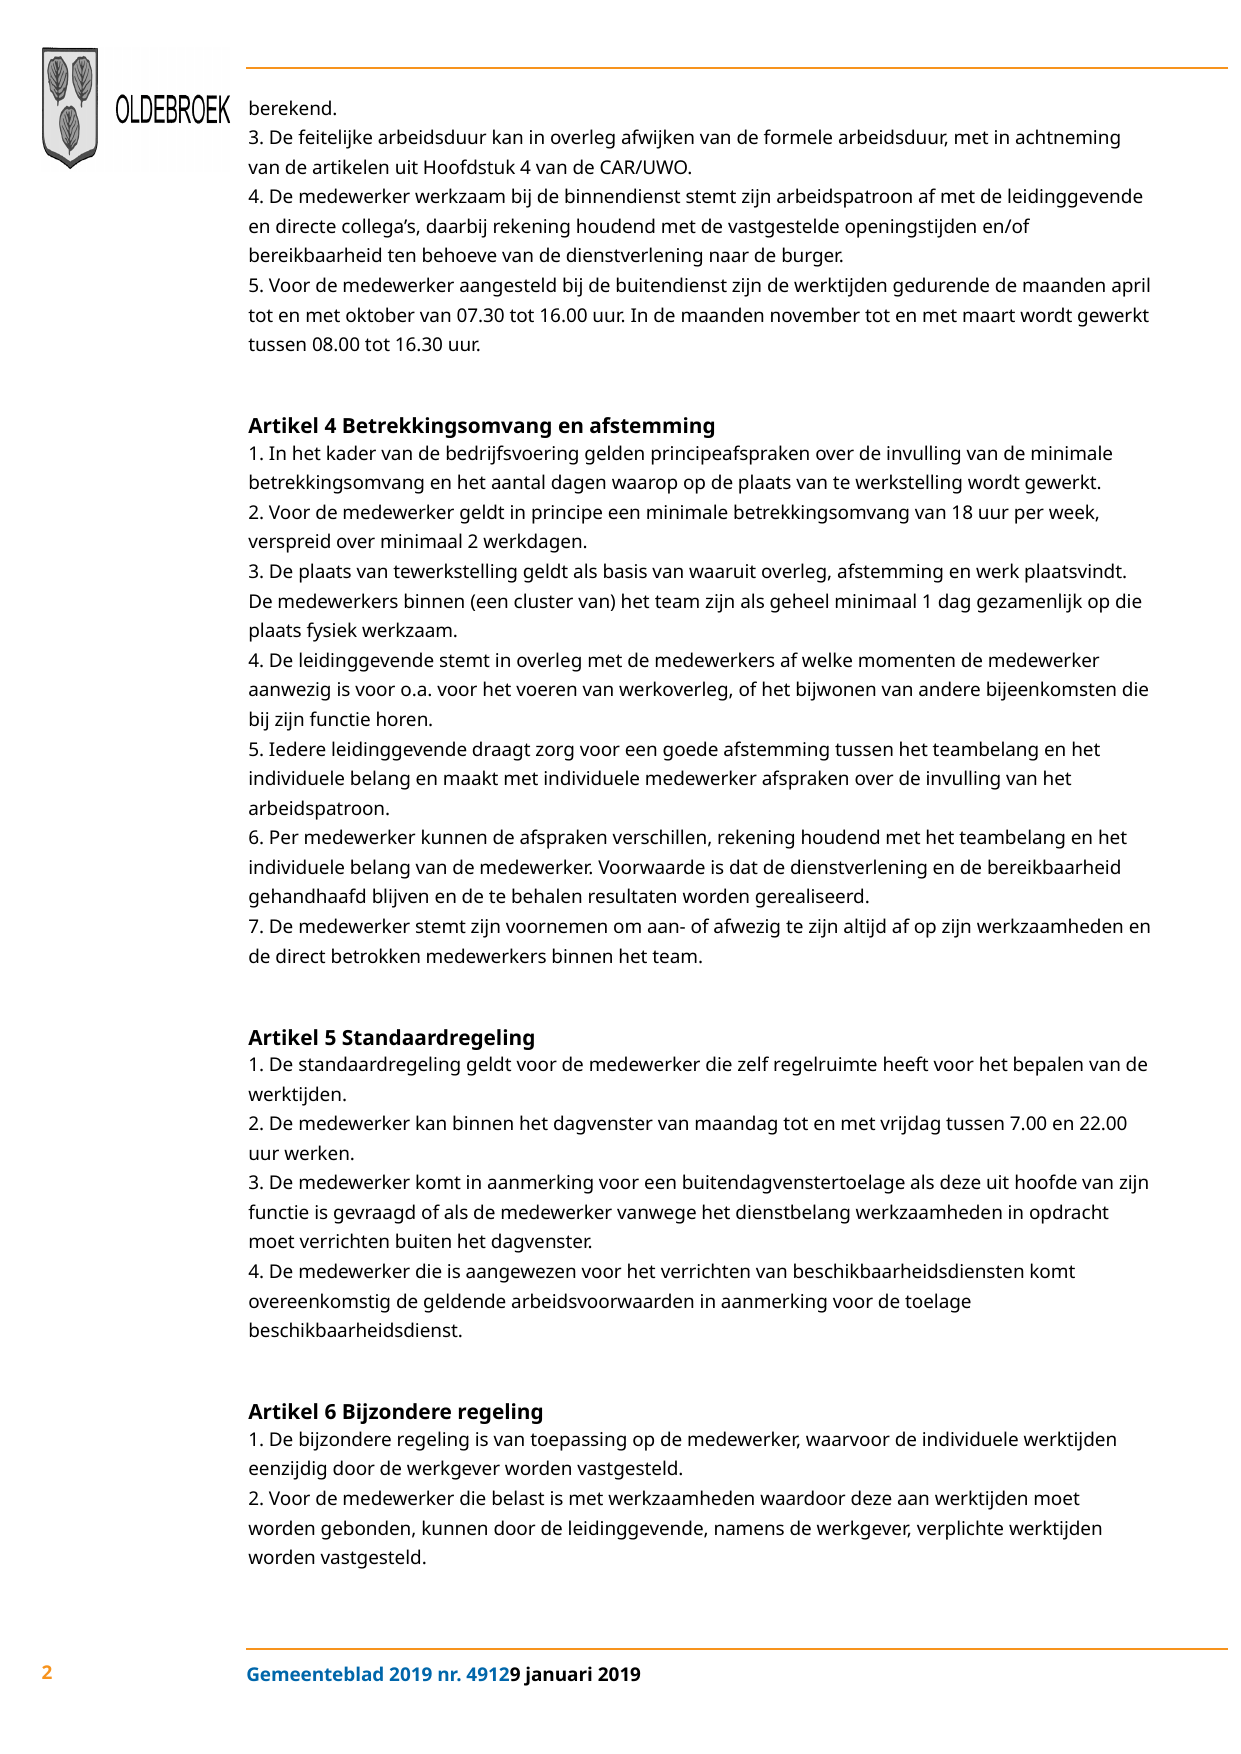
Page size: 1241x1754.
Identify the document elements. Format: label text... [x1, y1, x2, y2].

text 2. Voor de medewerker die belast is met werkzaamheden waardoor deze aan werktijden moet worden gebonden, kunnen door de leidinggevende, namens de werkgever, verplichte werktijden worden vastgesteld. [248, 1485, 1152, 1570]
text Artikel 6 Bijzondere regeling [248, 1397, 1152, 1426]
text 2. Voor de medewerker geldt in principe een minimale betrekkingsomvang van 18 uur per week, verspreid over minimaal 2 werkdagen. [248, 499, 1152, 554]
text 1. De standaardregeling geldt voor de medewerker die zelf regelruimte heeft voor het bepalen van de werktijden. [248, 1051, 1152, 1107]
text 4. De leidinggevende stemt in overleg met de medewerkers af welke momenten de medewerker aanwezig is voor o.a. voor het voeren van werkoverleg, of het bijwonen van andere bijeenkomsten die bij zijn functie horen. [248, 647, 1152, 732]
text 1. In het kader van de bedrijfsvoering gelden principeafspraken over de invulling van de minimale betrekkingsomvang en het aantal dagen waarop op de plaats van te werkstelling wordt gewerkt. [248, 440, 1152, 495]
text 3. De medewerker komt in aanmerking voor een buitendagvenstertoelage als deze uit hoofde van zijn functie is gevraagd of als de medewerker vanwege het dienstbelang werkzaamheden in opdracht moet verrichten buiten het dagvenster. [248, 1169, 1152, 1254]
text 6. Per medewerker kunnen de afspraken verschillen, rekening houdend met het teambelang en het individuele belang van de medewerker. Voorwaarde is dat de dienstverlening en de bereikbaarheid gehandhaafd blijven en de te behalen resultaten worden gerealiseerd. [248, 824, 1152, 909]
text 5. Voor de medewerker aangesteld bij de buitendienst zijn de werktijden gedurende de maanden april tot en met oktober van 07.30 tot 16.00 uur. In de maanden november tot en met maart wordt gewerkt tussen 08.00 tot 16.30 uur. [248, 272, 1152, 357]
text berekend. [248, 95, 1152, 121]
picture [41, 47, 231, 172]
text 1. De bijzondere regeling is van toepassing op de medewerker, waarvoor de individuele werktijden eenzijdig door de werkgever worden vastgesteld. [248, 1426, 1152, 1481]
text 7. De medewerker stemt zijn voornemen om aan- of afwezig te zijn altijd af op zijn werkzaamheden en de direct betrokken medewerkers binnen het team. [248, 913, 1152, 968]
text 3. De feitelijke arbeidsduur kan in overleg afwijken van de formele arbeidsduur, met in achtneming van de artikelen uit Hoofdstuk 4 van de CAR/UWO. [248, 124, 1152, 180]
text 4. De medewerker werkzaam bij de binnendienst stemt zijn arbeidspatroon af met de leidinggevende en directe collega’s, daarbij rekening houdend met de vastgestelde openingstijden en/of bereikbaarheid ten behoeve van de dienstverlening naar de burger. [248, 183, 1152, 268]
text 3. De plaats van tewerkstelling geldt als basis van waaruit overleg, afstemming en werk plaatsvindt. De medewerkers binnen (een cluster van) het team zijn als geheel minimaal 1 dag gezamenlijk op die plaats fysiek werkzaam. [248, 558, 1152, 643]
text 4. De medewerker die is aangewezen voor het verrichten van beschikbaarheidsdiensten komt overeenkomstig de geldende arbeidsvoorwaarden in aanmerking voor de toelage beschikbaarheidsdienst. [248, 1258, 1152, 1343]
text 5. Iedere leidinggevende draagt zorg voor een goede afstemming tussen het teambelang en het individuele belang en maakt met individuele medewerker afspraken over de invulling van het arbeidspatroon. [248, 736, 1152, 821]
text 2. De medewerker kan binnen het dagvenster van maandag tot en met vrijdag tussen 7.00 en 22.00 uur werken. [248, 1110, 1152, 1166]
text Artikel 4 Betrekkingsomvang en afstemming [248, 411, 1152, 440]
text Artikel 5 Standaardregeling [248, 1023, 1152, 1051]
